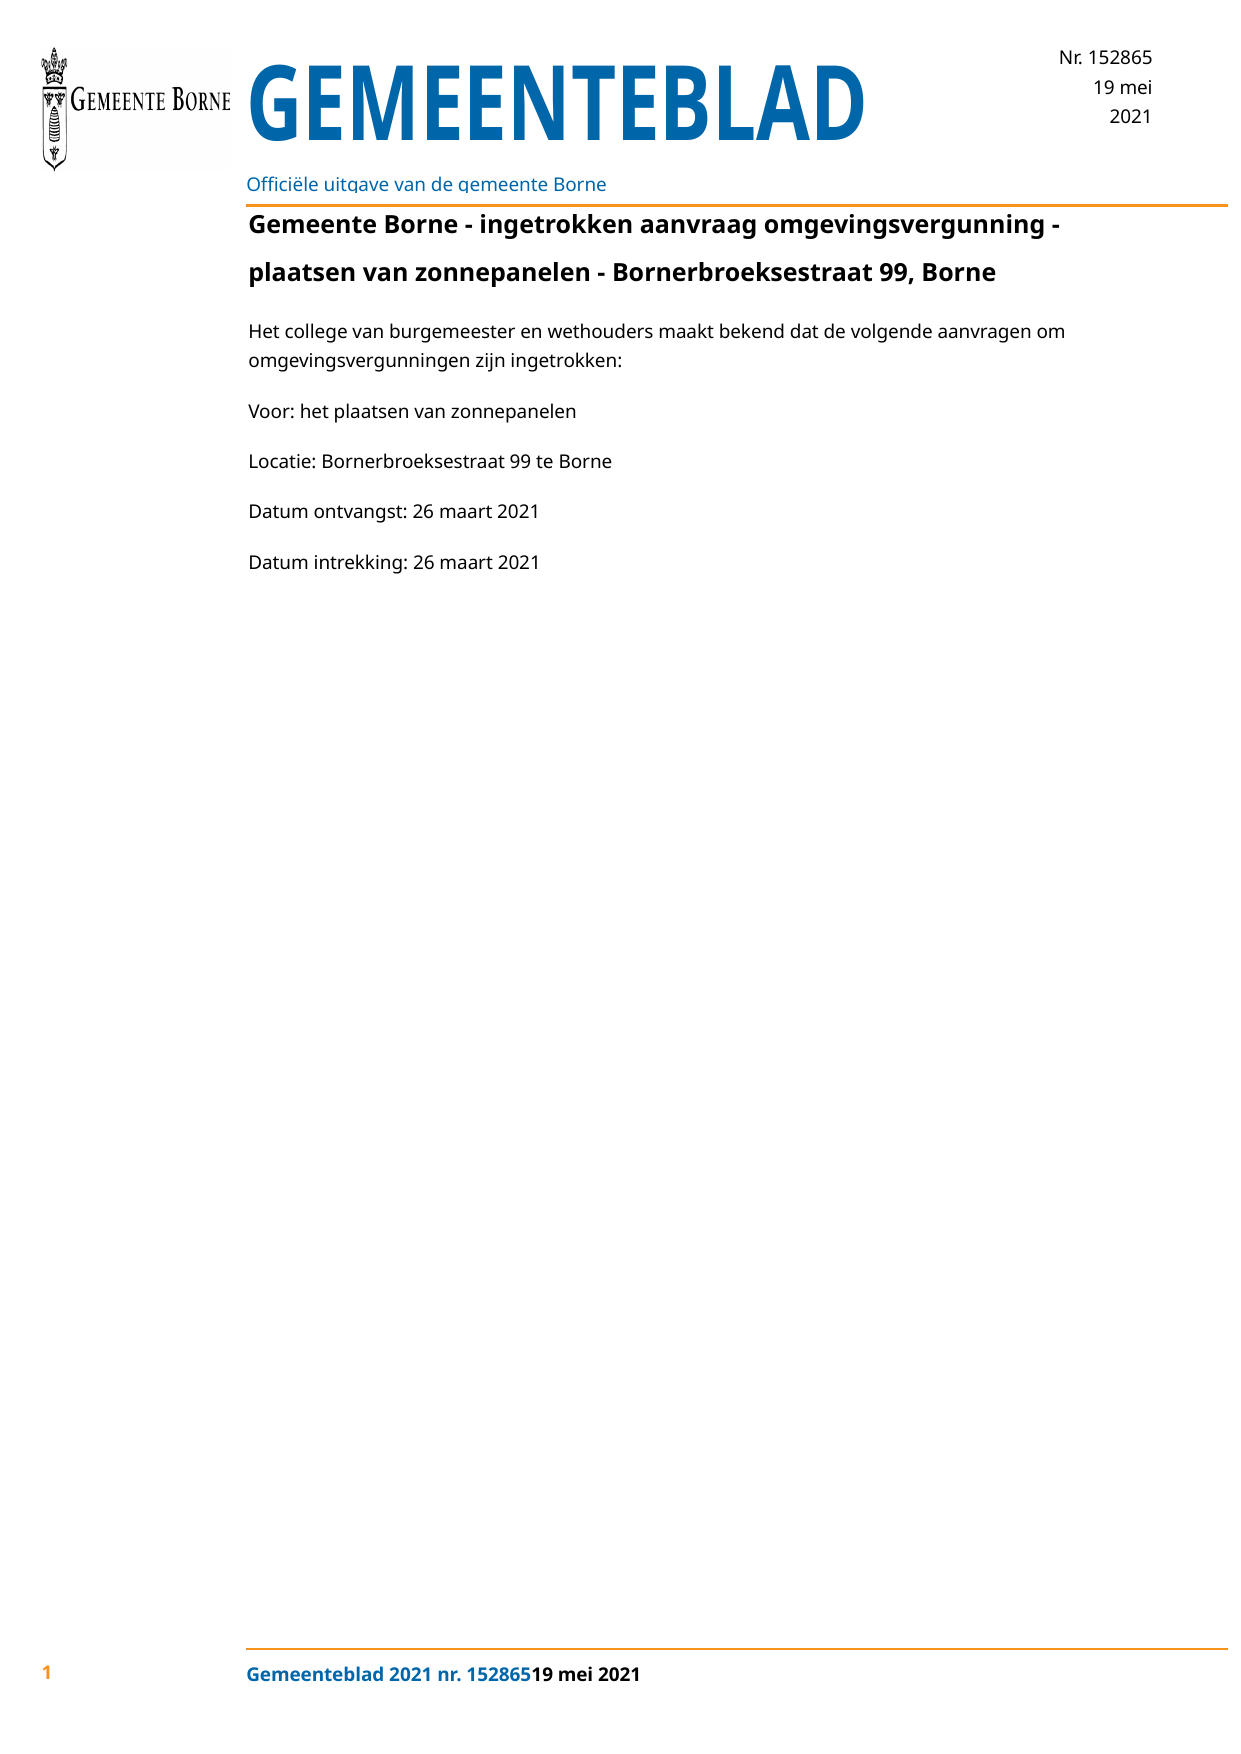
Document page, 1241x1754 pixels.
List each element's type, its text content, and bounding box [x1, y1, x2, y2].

text Gemeente Borne - ingetrokken aanvraag omgevingsvergunning - plaatsen van zonnepanelen - Bornerbroeksestraat 99, Borne [248, 207, 1152, 288]
text Locatie: Bornerbroeksestraat 99 te Borne [248, 448, 1152, 474]
text Voor: het plaatsen van zonnepanelen [248, 398, 1152, 424]
text Datum ontvangst: 26 maart 2021 [248, 499, 1152, 524]
text Het college van burgemeester en wethouders maakt bekend dat de volgende aanvragen om omgevingsvergunningen zijn ingetrokken: [248, 318, 1152, 373]
picture [41, 47, 231, 172]
text Datum intrekking: 26 maart 2021 [248, 549, 1152, 575]
